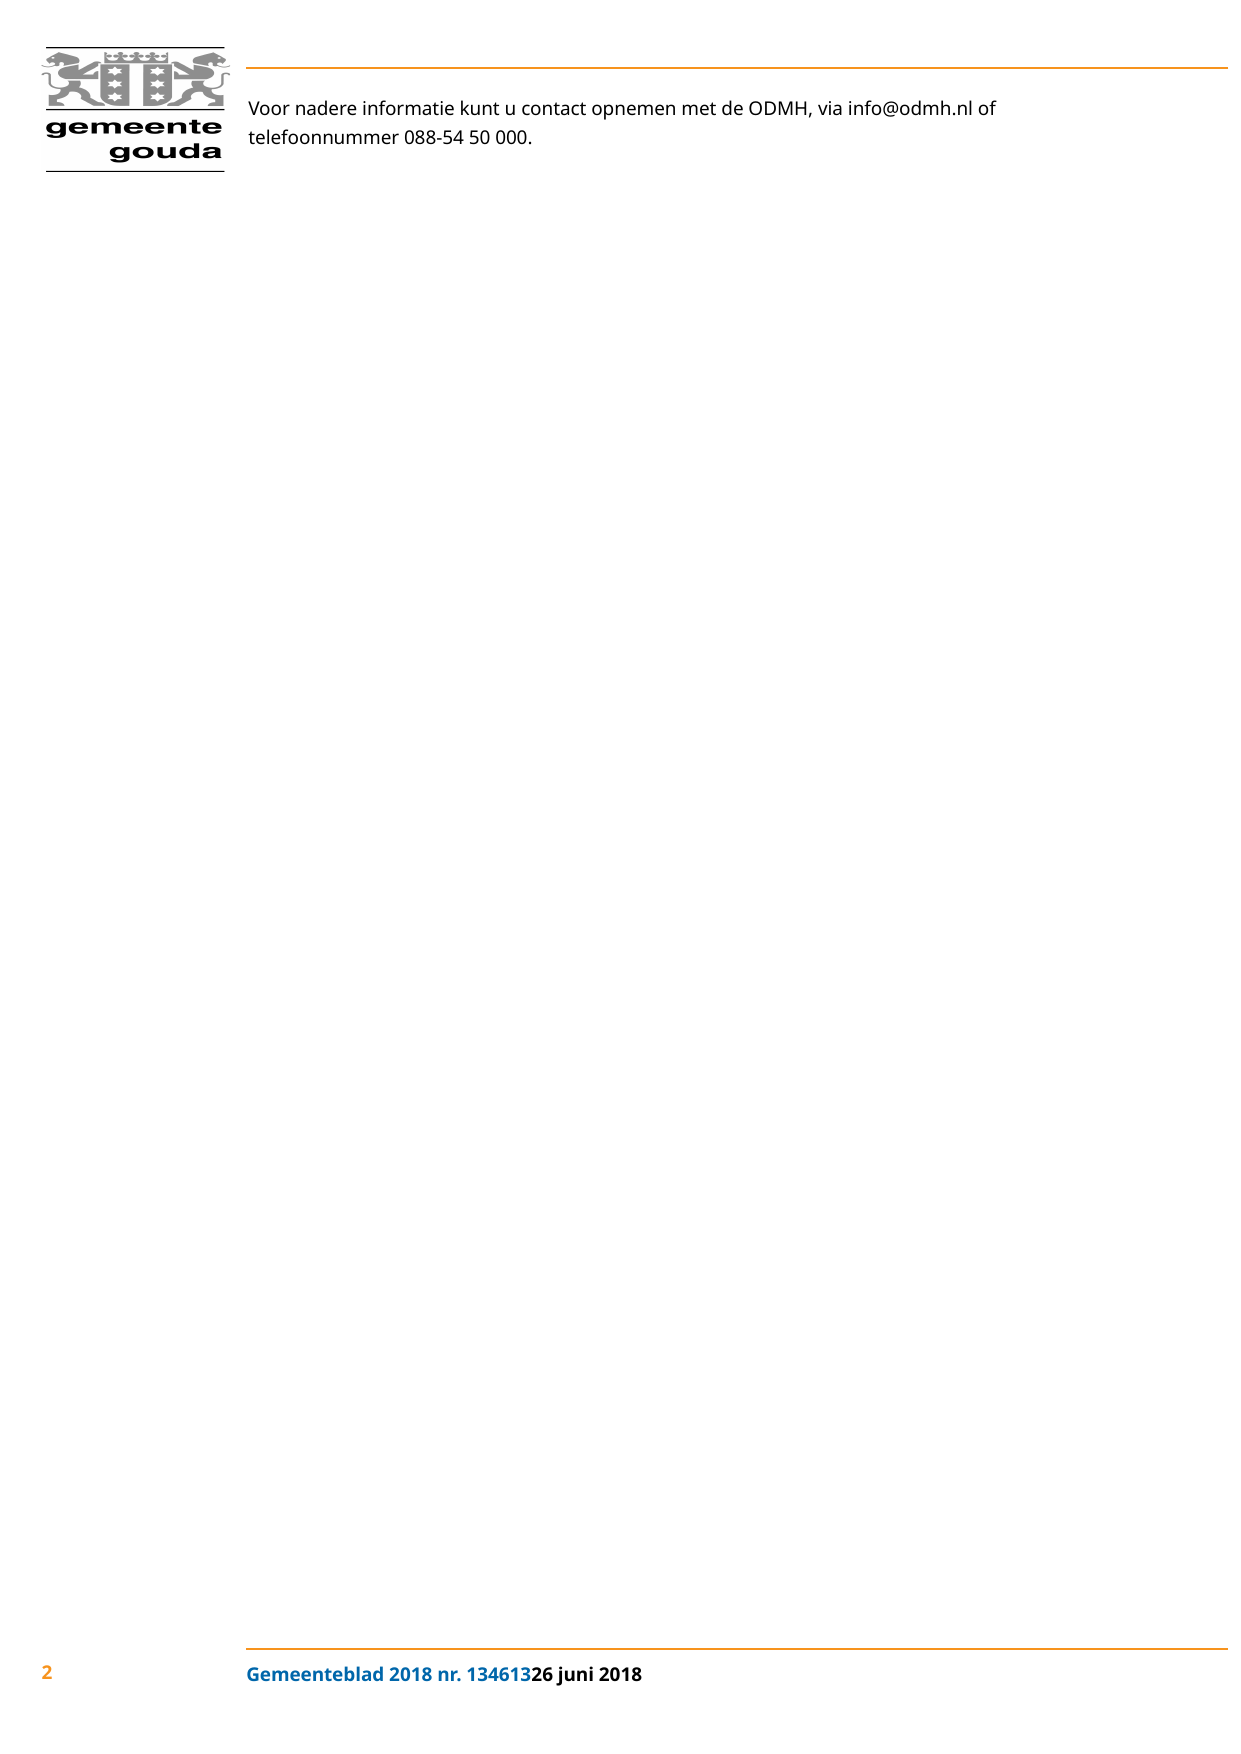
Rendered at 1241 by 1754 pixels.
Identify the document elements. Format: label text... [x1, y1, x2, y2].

picture [41, 47, 231, 172]
text Voor nadere informatie kunt u contact opnemen met de ODMH, via info@odmh.nl of telefoonnummer 088-54 50 000. [248, 95, 1152, 150]
